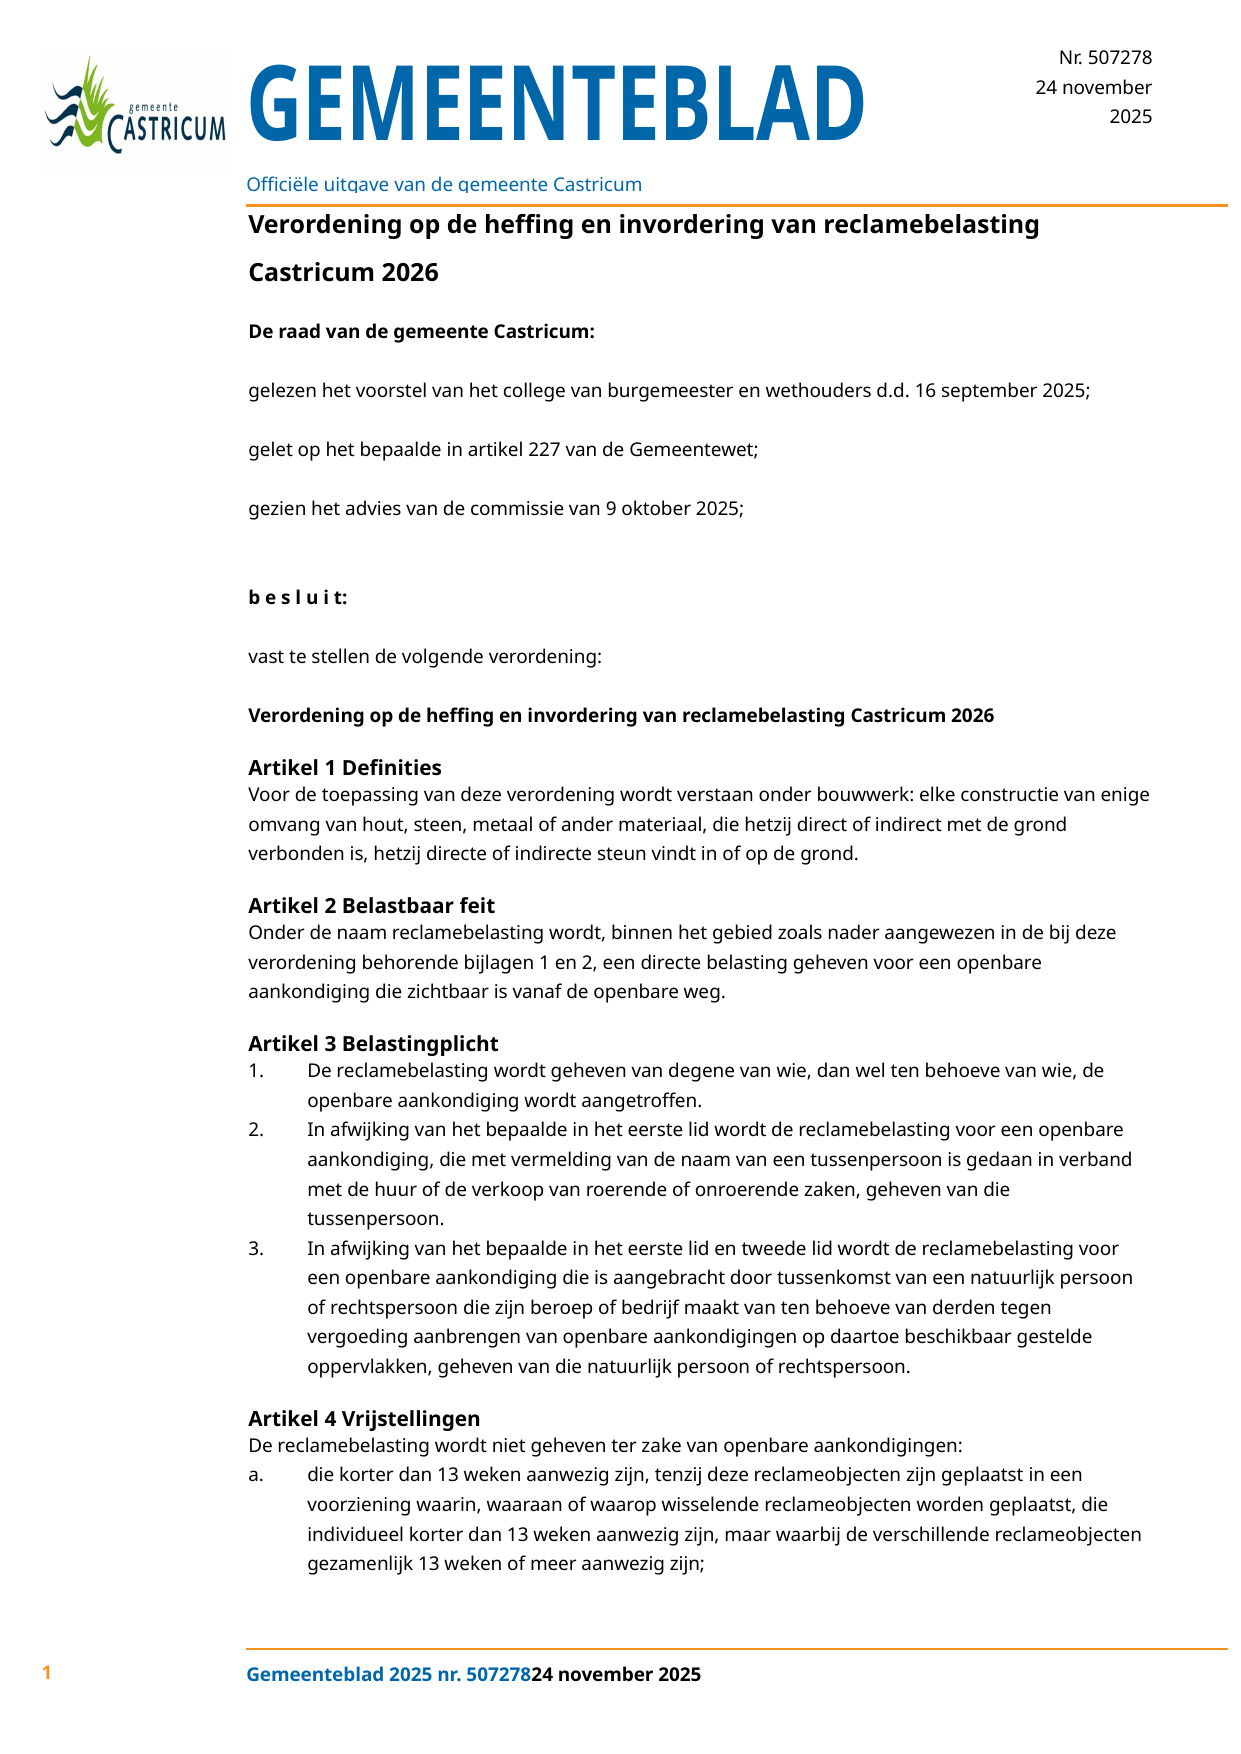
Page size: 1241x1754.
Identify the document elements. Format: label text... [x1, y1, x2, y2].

list In afwijking van het bepaalde in het eerste lid wordt de reclamebelasting voor een openbare aankondiging, die met vermelding van de naam van een tussenpersoon is gedaan in verband met de huur of de verkoop van roerende of onroerende zaken, geheven van die tussenpersoon. [248, 1117, 1152, 1231]
text Artikel 3 Belastingplicht [248, 1029, 1152, 1057]
text Artikel 1 Definities [248, 753, 1152, 781]
text gezien het advies van de commissie van 9 oktober 2025; [248, 495, 1152, 521]
text Onder de naam reclamebelasting wordt, binnen het gebied zoals nader aangewezen in de bij deze verordening behorende bijlagen 1 en 2, een directe belasting geheven voor een openbare aankondiging die zichtbaar is vanaf de openbare weg. [248, 919, 1152, 1004]
list die korter dan 13 weken aanwezig zijn, tenzij deze reclameobjecten zijn geplaatst in een voorziening waarin, waaraan of waarop wisselende reclameobjecten worden geplaatst, die individueel korter dan 13 weken aanwezig zijn, maar waarbij de verschillende reclameobjecten gezamenlijk 13 weken of meer aanwezig zijn; [248, 1462, 1152, 1576]
text De reclamebelasting wordt niet geheven ter zake van openbare aankondigingen: [248, 1432, 1152, 1458]
text Artikel 4 Vrijstellingen [248, 1404, 1152, 1432]
text Verordening op de heffing en invordering van reclamebelasting Castricum 2026 [248, 702, 1152, 728]
text gelet op het bepaalde in artikel 227 van de Gemeentewet; [248, 436, 1152, 462]
text Verordening op de heffing en invordering van reclamebelasting Castricum 2026 [248, 207, 1152, 288]
list In afwijking van het bepaalde in het eerste lid en tweede lid wordt de reclamebelasting voor een openbare aankondiging die is aangebracht door tussenkomst van een natuurlijk persoon of rechtspersoon die zijn beroep of bedrijf maakt van ten behoeve van derden tegen vergoeding aanbrengen van openbare aankondigingen op daartoe beschikbaar gestelde oppervlakken, geheven van die natuurlijk persoon of rechtspersoon. [248, 1235, 1152, 1379]
text De raad van de gemeente Castricum: [248, 318, 1152, 344]
text b e s l u i t: [248, 584, 1152, 610]
list De reclamebelasting wordt geheven van degene van wie, dan wel ten behoeve van wie, de openbare aankondiging wordt aangetroffen. [248, 1057, 1152, 1113]
text Voor de toepassing van deze verordening wordt verstaan onder bouwwerk: elke constructie van enige omvang van hout, steen, metaal of ander materiaal, die hetzij direct of indirect met de grond verbonden is, hetzij directe of indirecte steun vindt in of op de grond. [248, 781, 1152, 866]
text gelezen het voorstel van het college van burgemeester en wethouders d.d. 16 september 2025; [248, 377, 1152, 403]
text Artikel 2 Belastbaar feit [248, 891, 1152, 919]
text vast te stellen de volgende verordening: [248, 643, 1152, 669]
picture [41, 47, 231, 172]
